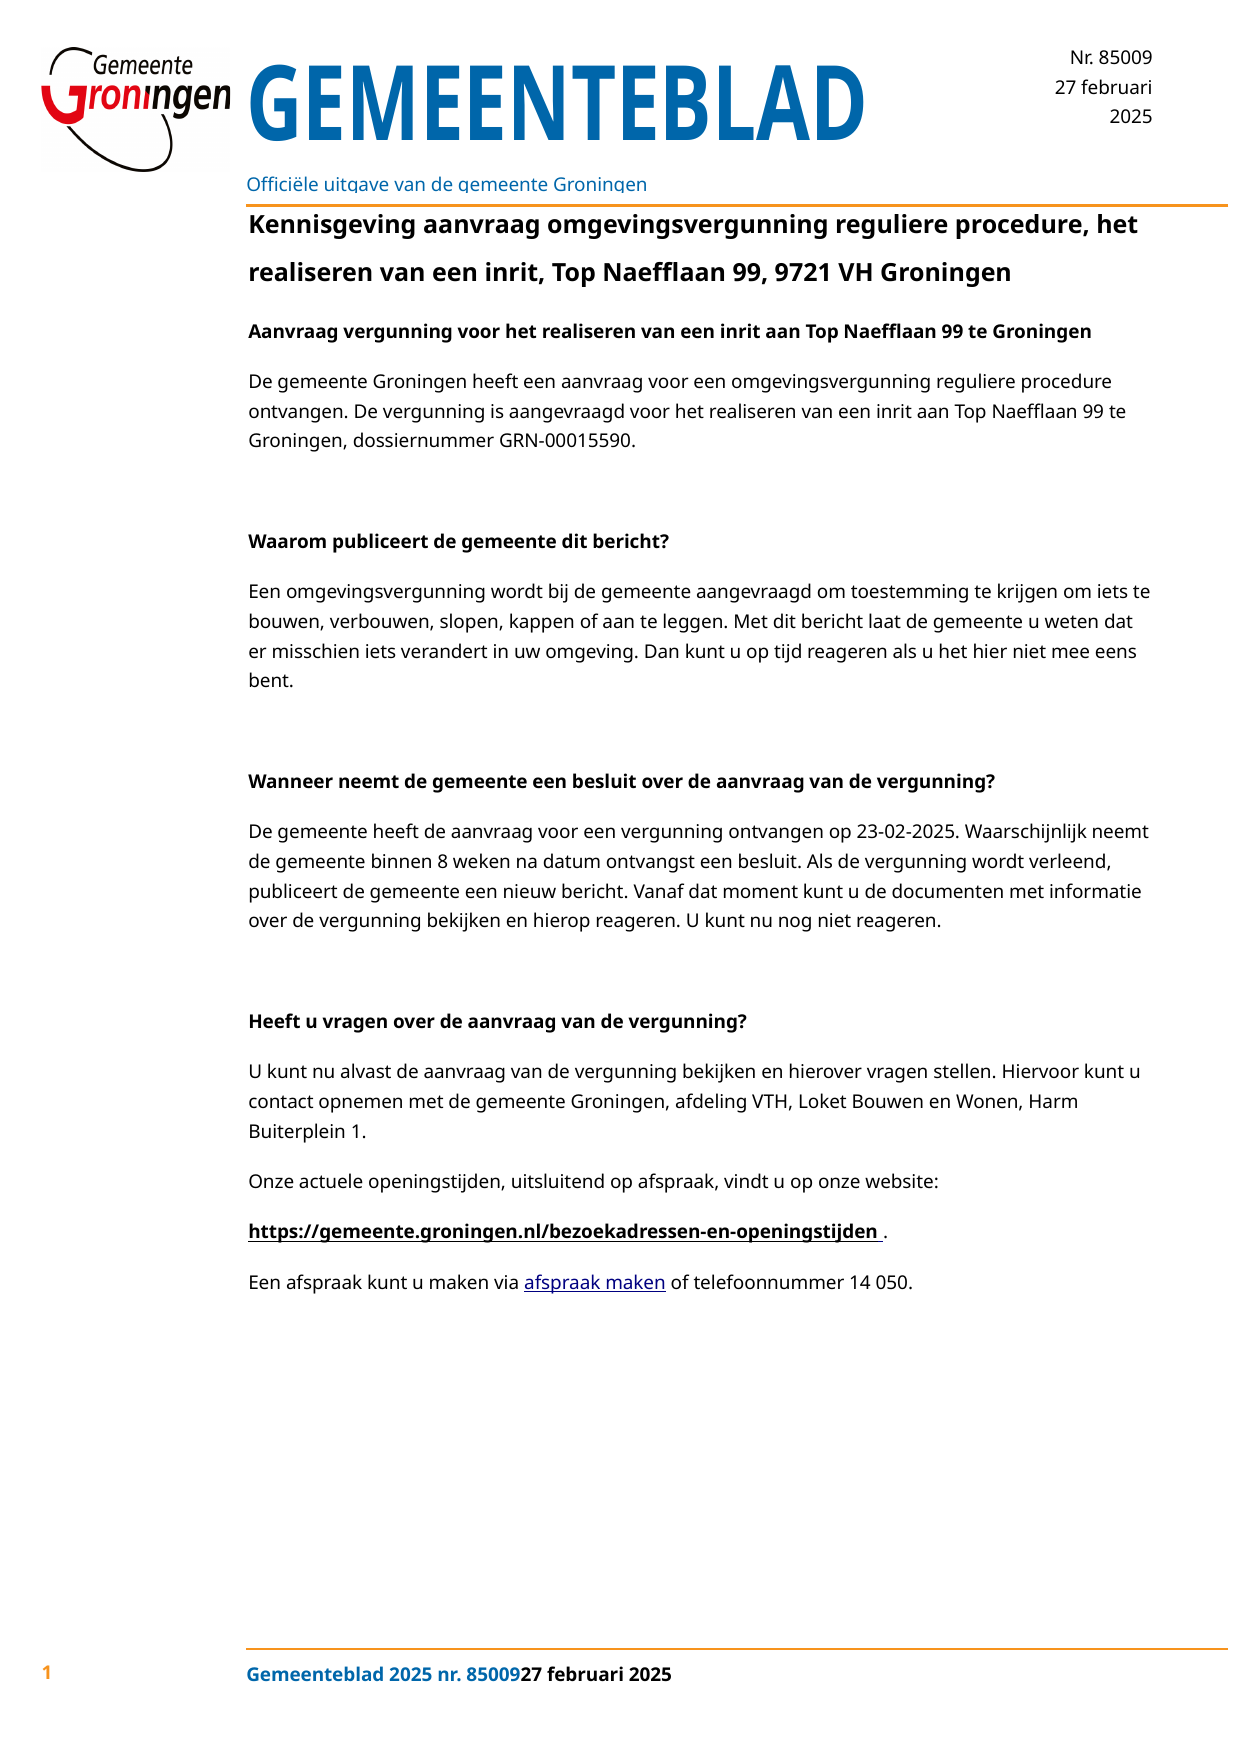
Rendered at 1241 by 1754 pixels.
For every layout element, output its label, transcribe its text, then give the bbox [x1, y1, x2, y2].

text Wanneer neemt de gemeente een besluit over de aanvraag van de vergunning? [248, 768, 1152, 794]
text Een afspraak kunt u maken via afspraak maken of telefoonnummer 14 050. [248, 1269, 1152, 1295]
text Aanvraag vergunning voor het realiseren van een inrit aan Top Naefflaan 99 te Groningen [248, 318, 1152, 344]
text De gemeente Groningen heeft een aanvraag voor een omgevingsvergunning reguliere procedure ontvangen. De vergunning is aangevraagd voor het realiseren van een inrit aan Top Naefflaan 99 te Groningen, dossiernummer GRN-00015590. [248, 368, 1152, 453]
text U kunt nu alvast de aanvraag van de vergunning bekijken en hierover vragen stellen. Hiervoor kunt u contact opnemen met de gemeente Groningen, afdeling VTH, Loket Bouwen en Wonen, Harm Buiterplein 1. [248, 1059, 1152, 1144]
text Kennisgeving aanvraag omgevingsvergunning reguliere procedure, het realiseren van een inrit, Top Naefflaan 99, 9721 VH Groningen [248, 207, 1152, 288]
text Waarom publiceert de gemeente dit bericht? [248, 528, 1152, 554]
text Heeft u vragen over de aanvraag van de vergunning? [248, 1008, 1152, 1034]
text https://gemeente.groningen.nl/bezoekadressen-en-openingstijden . [248, 1219, 1152, 1244]
text Een omgevingsvergunning wordt bij de gemeente aangevraagd om toestemming te krijgen om iets te bouwen, verbouwen, slopen, kappen of aan te leggen. Met dit bericht laat de gemeente u weten dat er misschien iets verandert in uw omgeving. Dan kunt u op tijd reageren als u het hier niet mee eens bent. [248, 579, 1152, 693]
text Onze actuele openingstijden, uitsluitend op afspraak, vindt u op onze website: [248, 1168, 1152, 1194]
text De gemeente heeft de aanvraag voor een vergunning ontvangen op 23-02-2025. Waarschijnlijk neemt de gemeente binnen 8 weken na datum ontvangst een besluit. Als de vergunning wordt verleend, publiceert de gemeente een nieuw bericht. Vanaf dat moment kunt u de documenten met informatie over de vergunning bekijken en hierop reageren. U kunt nu nog niet reageren. [248, 819, 1152, 933]
picture [41, 47, 231, 172]
